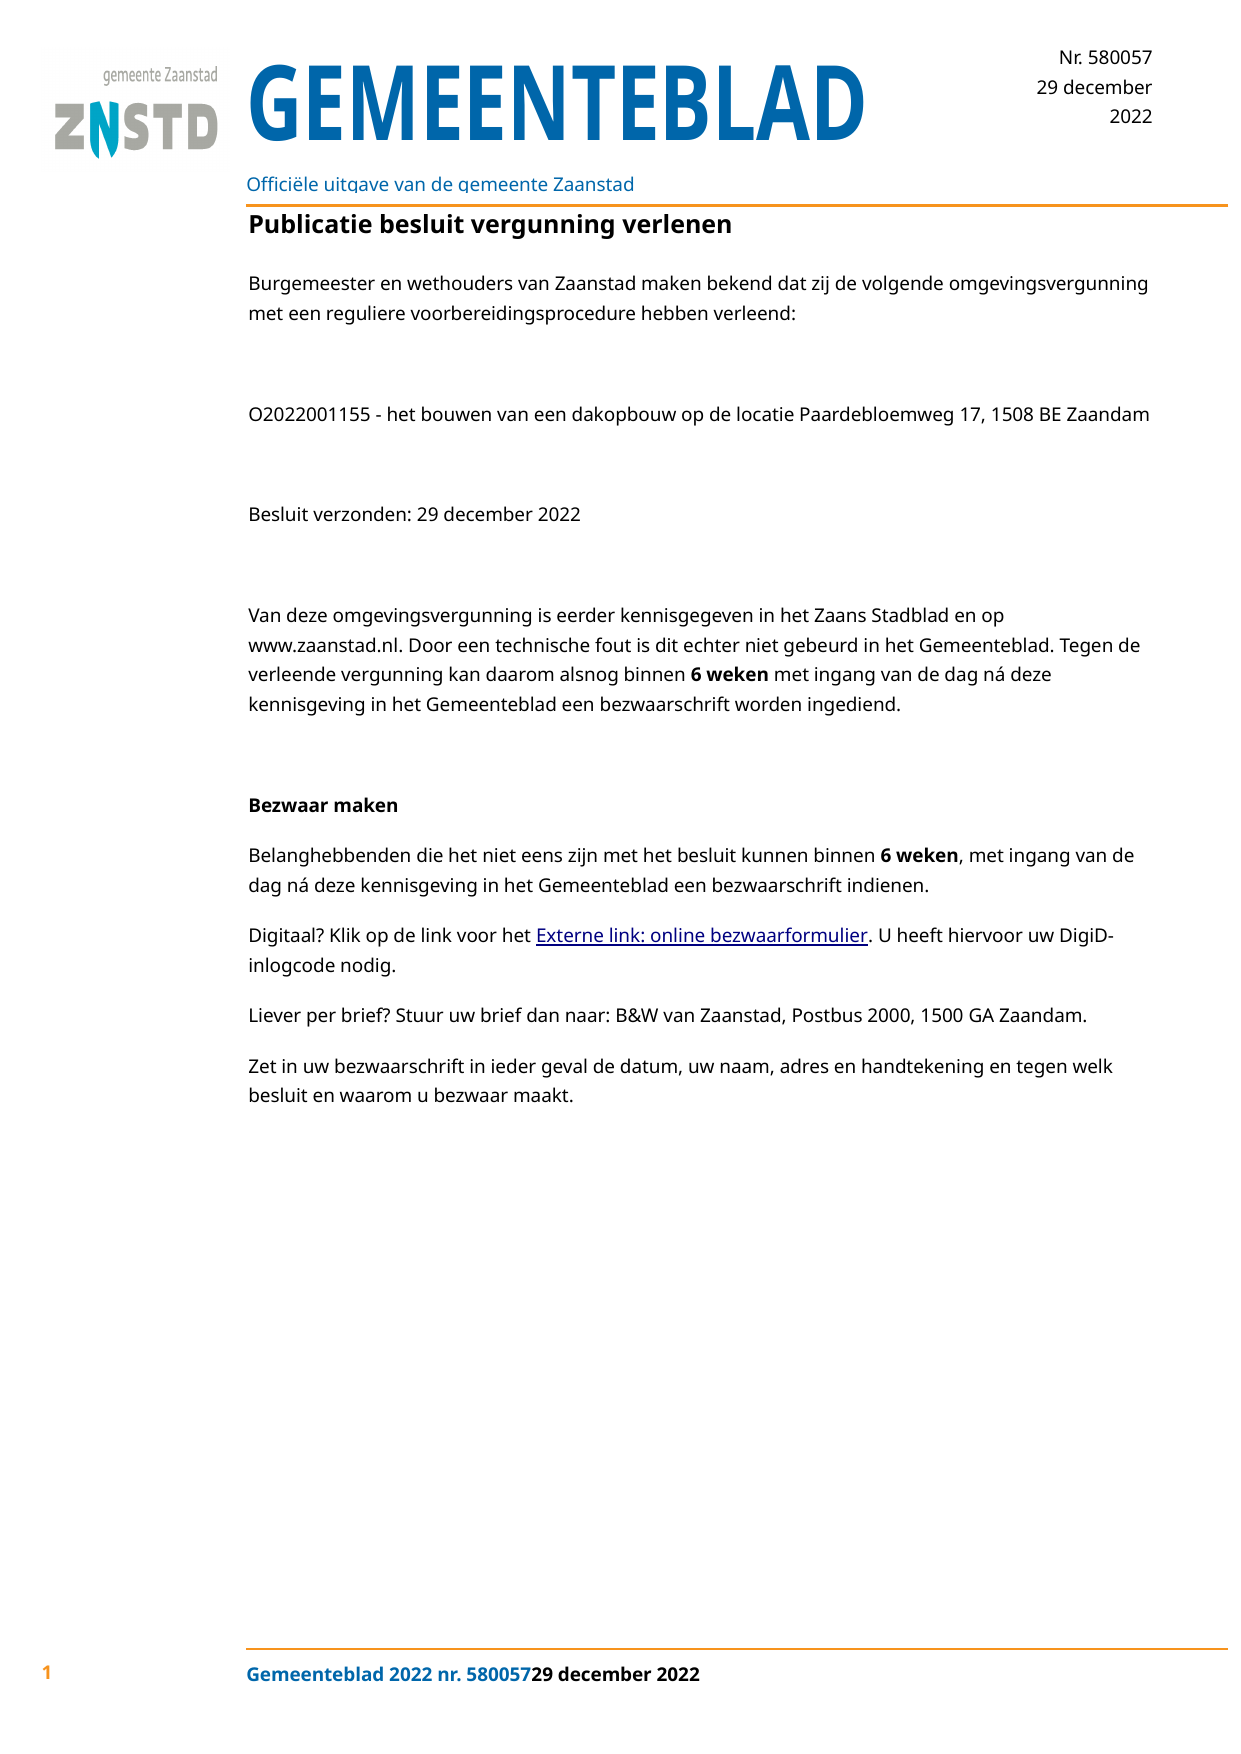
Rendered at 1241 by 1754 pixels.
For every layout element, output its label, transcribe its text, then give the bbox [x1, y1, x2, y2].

text Liever per brief? Stuur uw brief dan naar: B&W van Zaanstad, Postbus 2000, 1500 GA Zaandam. [248, 1002, 1152, 1028]
text Belanghebbenden die het niet eens zijn met het besluit kunnen binnen 6 weken, met ingang van de dag ná deze kennisgeving in het Gemeenteblad een bezwaarschrift indienen. [248, 842, 1152, 898]
text Publicatie besluit vergunning verlenen [248, 207, 1152, 241]
text Zet in uw bezwaarschrift in ieder geval de datum, uw naam, adres en handtekening en tegen welk besluit en waarom u bezwaar maakt. [248, 1053, 1152, 1108]
text O2022001155 - het bouwen van een dakopbouw op de locatie Paardebloemweg 17, 1508 BE Zaandam [248, 401, 1152, 426]
text Burgemeester en wethouders van Zaanstad maken bekend dat zij de volgende omgevingsvergunning met een reguliere voorbereidingsprocedure hebben verleend: [248, 270, 1152, 326]
text Van deze omgevingsvergunning is eerder kennisgegeven in het Zaans Stadblad en op www.zaanstad.nl. Door een technische fout is dit echter niet gebeurd in het Gemeenteblad. Tegen de verleende vergunning kan daarom alsnog binnen 6 weken met ingang van de dag ná deze kennisgeving in het Gemeenteblad een bezwaarschrift worden ingediend. [248, 602, 1152, 717]
text Digitaal? Klik op de link voor het Externe link: online bezwaarformulier. U heeft hiervoor uw DigiD-inlogcode nodig. [248, 922, 1152, 978]
picture [41, 47, 231, 172]
text Bezwaar maken [248, 792, 1152, 818]
text Besluit verzonden: 29 december 2022 [248, 502, 1152, 527]
